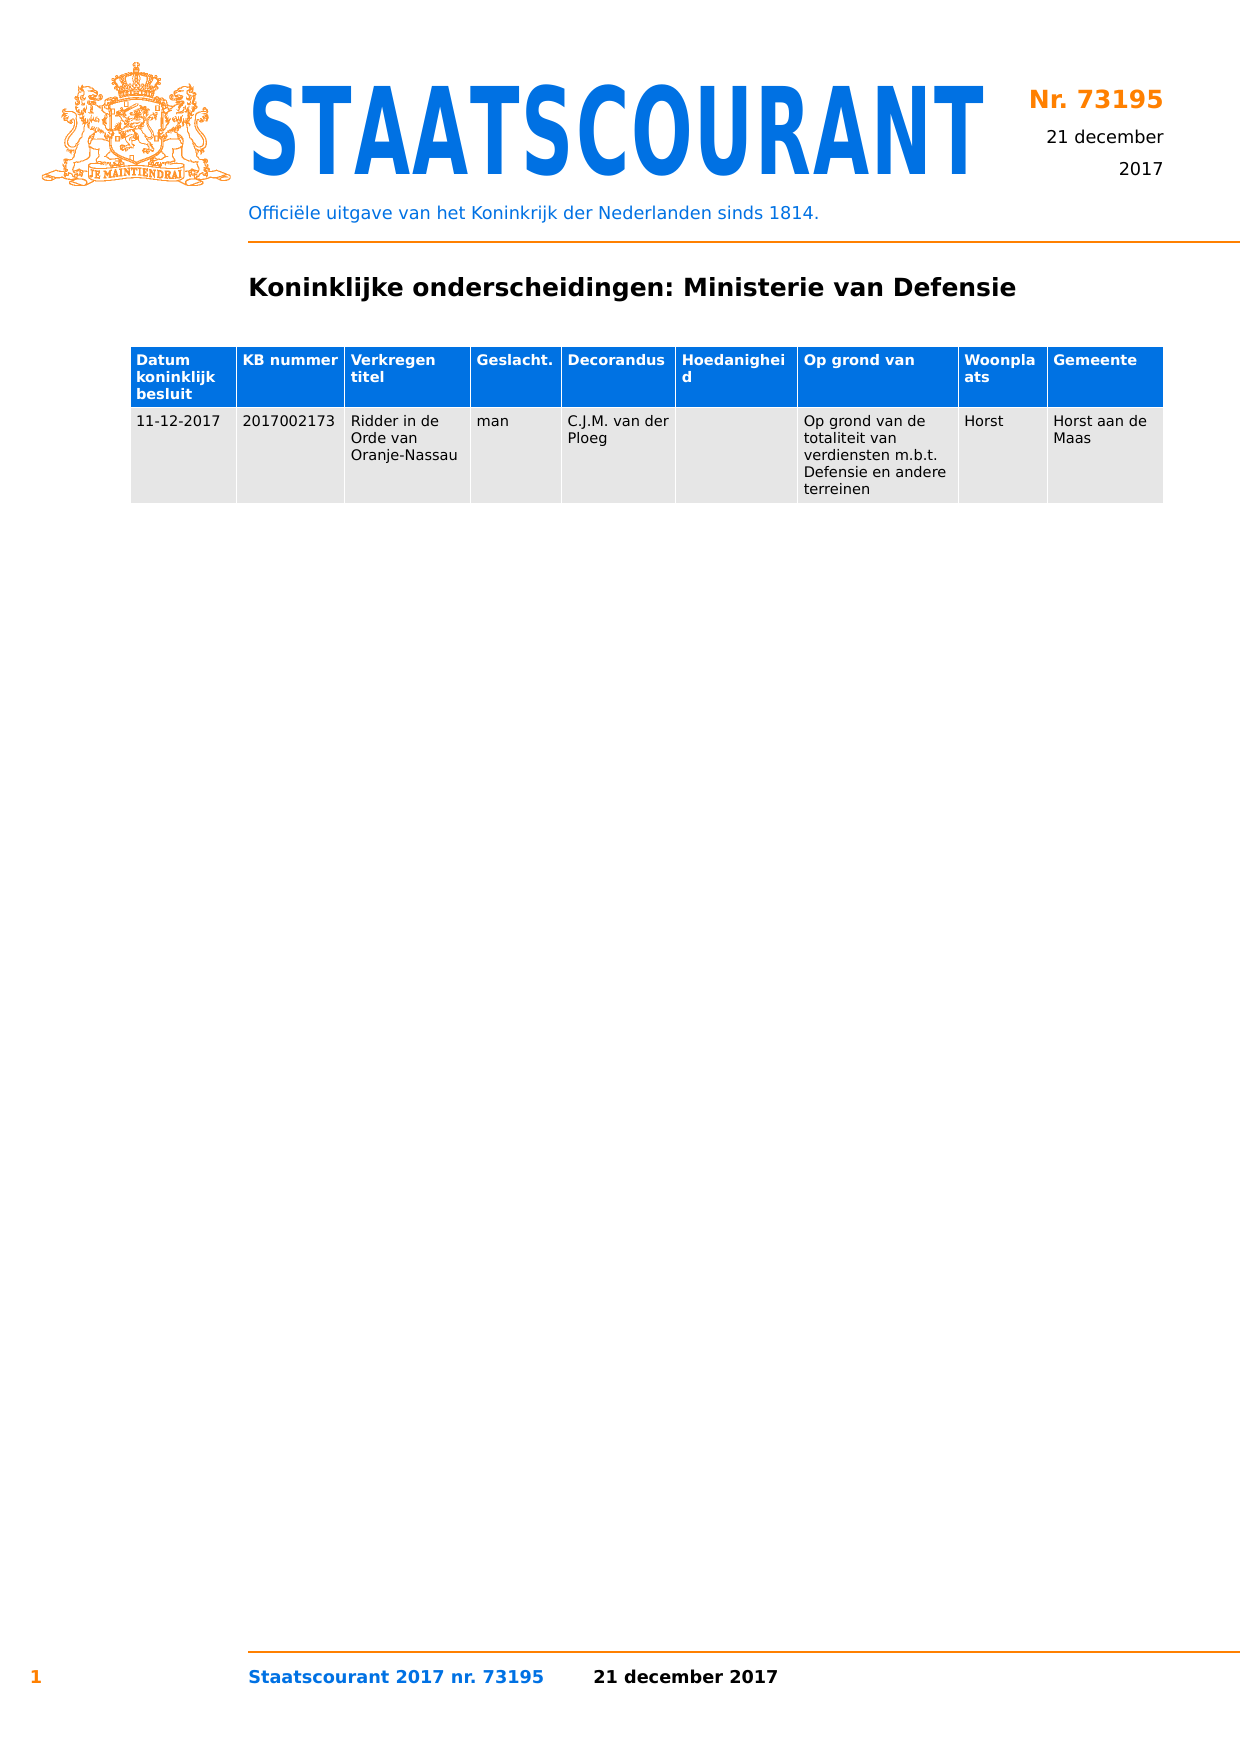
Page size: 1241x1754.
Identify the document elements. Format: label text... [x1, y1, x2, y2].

table_cell C.J.M. van der Ploeg [562, 408, 675, 503]
table_header Decorandus [562, 347, 675, 407]
table_header STAATSCOURANT [248, 62, 998, 203]
table_header Woonplaats [959, 347, 1047, 407]
table_cell 2017002173 [237, 408, 344, 503]
table_cell Officiële uitgave van het Koninkrijk der Nederlanden sinds 1814. [248, 203, 1240, 241]
table_header Op grond van [798, 347, 958, 407]
table_cell 11-12-2017 [131, 408, 236, 503]
table_cell 2017 [998, 153, 1240, 203]
table_header Verkregen titel [345, 347, 470, 407]
table_header Datum koninklijk besluit [131, 347, 236, 407]
table_header Geslacht. [471, 347, 561, 407]
table_header Nr. 73195 [998, 62, 1240, 121]
picture [41, 62, 231, 186]
table_cell [676, 408, 797, 503]
table_cell man [471, 408, 561, 503]
subtitle Koninklijke onderscheidingen: Ministerie van Defensie [248, 273, 1163, 302]
table_cell Ridder in de Orde van Oranje-Nassau [345, 408, 470, 503]
table_cell Horst aan de Maas [1048, 408, 1163, 503]
table_cell Horst [959, 408, 1047, 503]
table_header [25, 62, 248, 241]
table_header Gemeente [1048, 347, 1163, 407]
table_cell Op grond van de totaliteit van verdiensten m.b.t. Defensie en andere terreinen [798, 408, 958, 503]
table_cell 21 december [998, 121, 1240, 153]
table_header KB nummer [237, 347, 344, 407]
table_header Hoedanigheid [676, 347, 797, 407]
